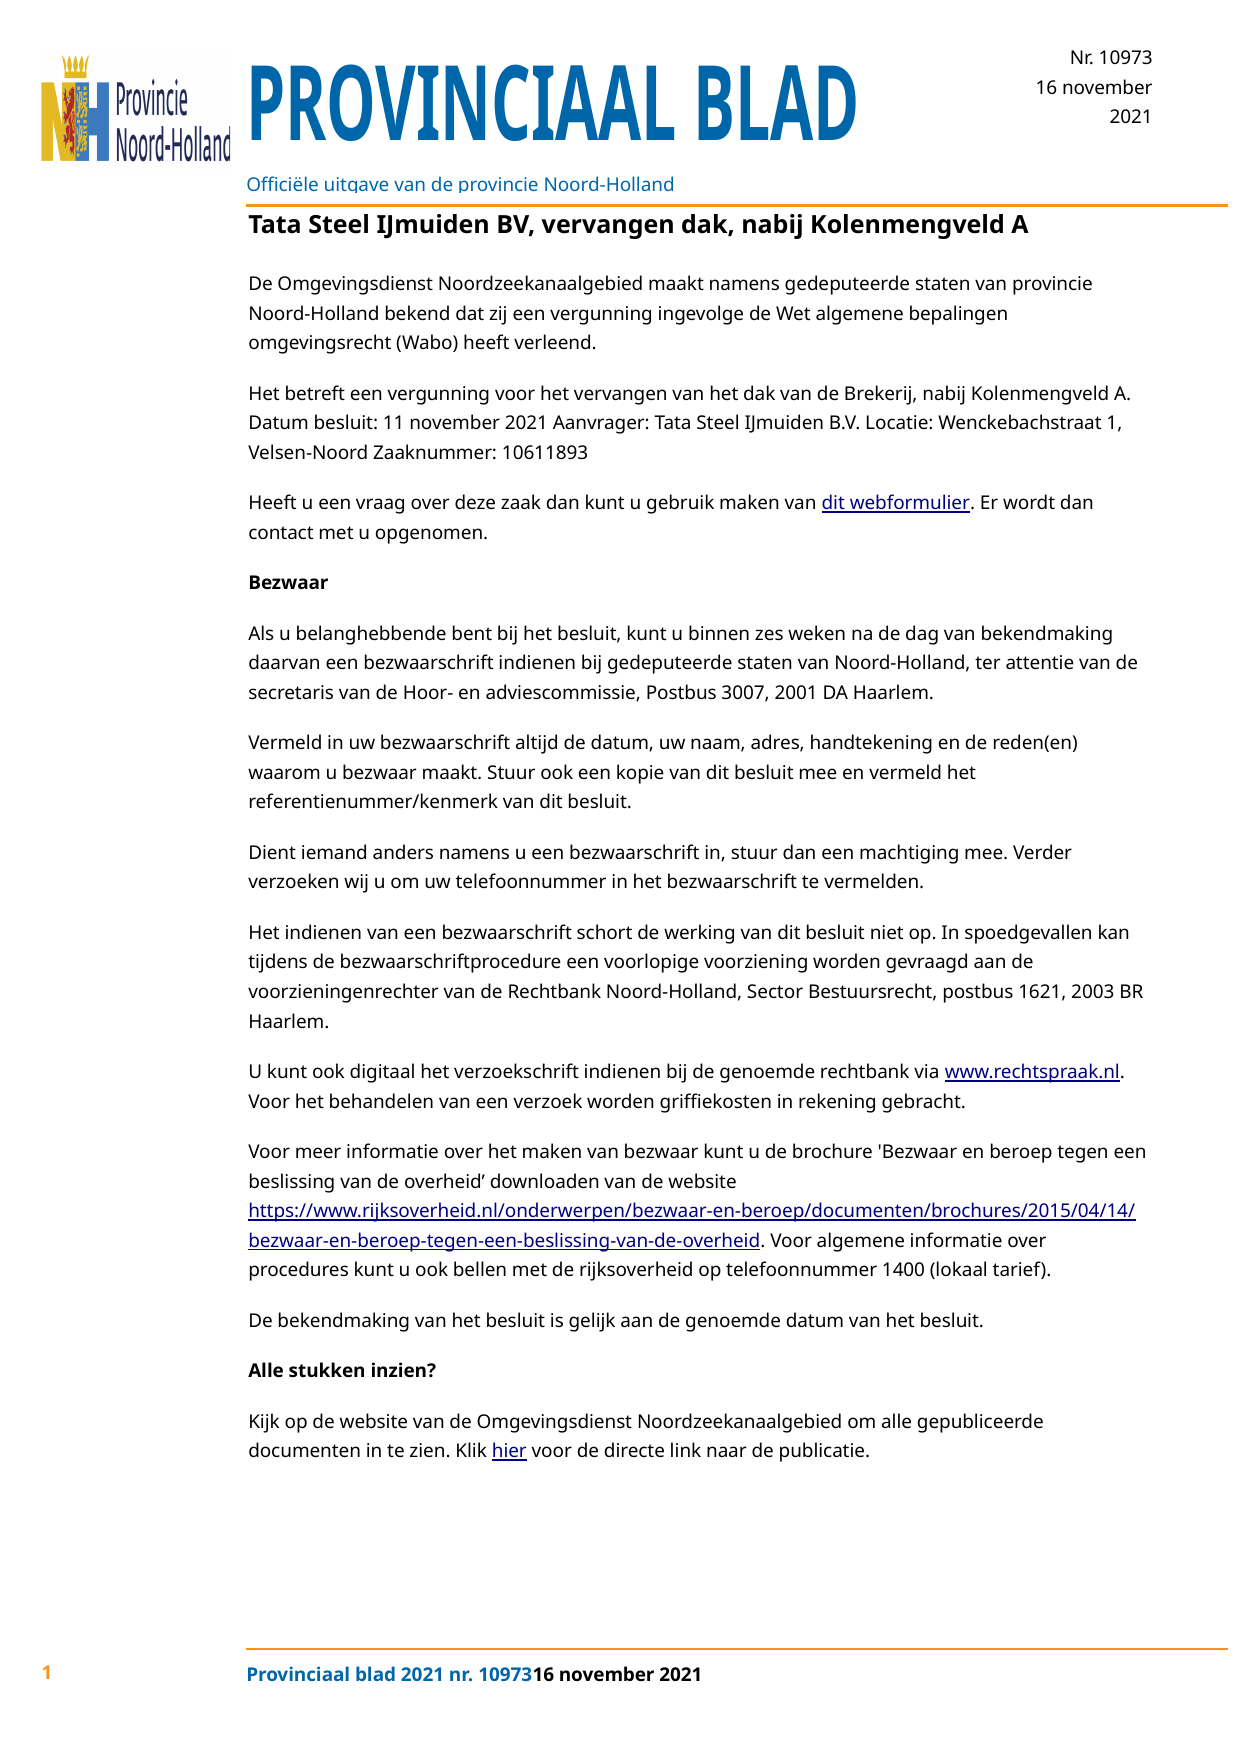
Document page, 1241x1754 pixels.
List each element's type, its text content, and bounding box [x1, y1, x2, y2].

text U kunt ook digitaal het verzoekschrift indienen bij de genoemde rechtbank via www.rechtspraak.nl. Voor het behandelen van een verzoek worden griffiekosten in rekening gebracht. [248, 1058, 1152, 1113]
picture [41, 47, 231, 172]
text Voor meer informatie over het maken van bezwaar kunt u de brochure 'Bezwaar en beroep tegen een beslissing van de overheid’ downloaden van de website https://www.rijksoverheid.nl/onderwerpen/bezwaar-en-beroep/documenten/brochures/2015/04/14/bezwaar-en-beroep-tegen-een-beslissing-van-de-overheid. Voor algemene informatie over procedures kunt u ook bellen met de rijksoverheid op telefoonnummer 1400 (lokaal tarief). [248, 1138, 1152, 1282]
text Als u belanghebbende bent bij het besluit, kunt u binnen zes weken na de dag van bekendmaking daarvan een bezwaarschrift indienen bij gedeputeerde staten van Noord-Holland, ter attentie van de secretaris van de Hoor- en adviescommissie, Postbus 3007, 2001 DA Haarlem. [248, 620, 1152, 705]
text Tata Steel IJmuiden BV, vervangen dak, nabij Kolenmengveld A [248, 207, 1152, 241]
text De bekendmaking van het besluit is gelijk aan de genoemde datum van het besluit. [248, 1307, 1152, 1333]
text De Omgevingsdienst Noordzeekanaalgebied maakt namens gedeputeerde staten van provincie Noord-Holland bekend dat zij een vergunning ingevolge de Wet algemene bepalingen omgevingsrecht (Wabo) heeft verleend. [248, 270, 1152, 355]
text Het betreft een vergunning voor het vervangen van het dak van de Brekerij, nabij Kolenmengveld A. Datum besluit: 11 november 2021 Aanvrager: Tata Steel IJmuiden B.V. Locatie: Wenckebachstraat 1, Velsen-Noord Zaaknummer: 10611893 [248, 380, 1152, 465]
text Bezwaar [248, 569, 1152, 595]
text Vermeld in uw bezwaarschrift altijd de datum, uw naam, adres, handtekening en de reden(en) waarom u bezwaar maakt. Stuur ook een kopie van dit besluit mee en vermeld het referentienummer/kenmerk van dit besluit. [248, 729, 1152, 814]
text Dient iemand anders namens u een bezwaarschrift in, stuur dan een machtiging mee. Verder verzoeken wij u om uw telefoonnummer in het bezwaarschrift te vermelden. [248, 839, 1152, 894]
text Kijk op de website van de Omgevingsdienst Noordzeekanaalgebied om alle gepubliceerde documenten in te zien. Klik hier voor de directe link naar de publicatie. [248, 1408, 1152, 1463]
text Alle stukken inzien? [248, 1357, 1152, 1383]
text Het indienen van een bezwaarschrift schort de werking van dit besluit niet op. In spoedgevallen kan tijdens de bezwaarschriftprocedure een voorlopige voorziening worden gevraagd aan de voorzieningenrechter van de Rechtbank Noord-Holland, Sector Bestuursrecht, postbus 1621, 2003 BR Haarlem. [248, 919, 1152, 1033]
text Heeft u een vraag over deze zaak dan kunt u gebruik maken van dit webformulier. Er wordt dan contact met u opgenomen. [248, 489, 1152, 545]
